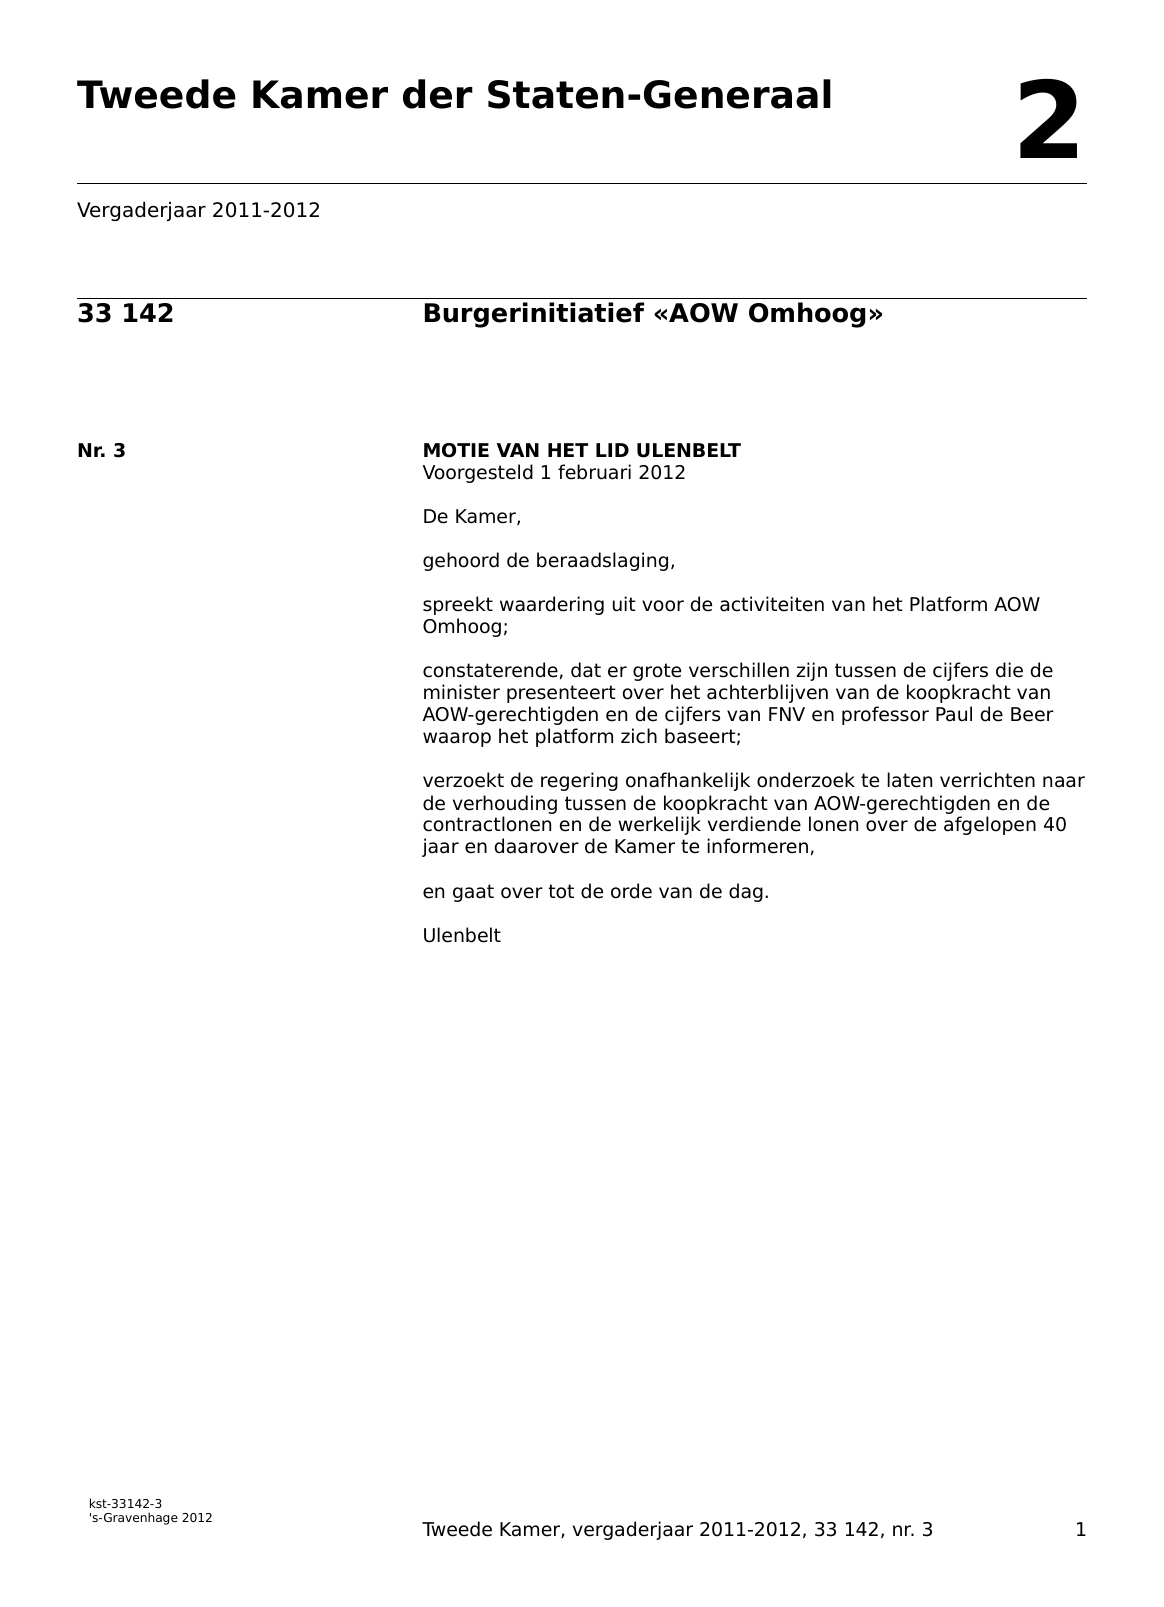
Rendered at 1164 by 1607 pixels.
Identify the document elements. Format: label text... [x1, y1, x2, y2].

table_cell Vergaderjaar 2011-2012 [77, 184, 1087, 298]
table_header Tweede Kamer der Staten-Generaal [77, 59, 886, 183]
subtitle 33 142 Burgerinitiatief «AOW Omhoog» [77, 299, 1087, 329]
text De Kamer, [422, 506, 1087, 528]
text verzoekt de regering onafhankelijk onderzoek te laten verrichten naar de verhouding tussen de koopkracht van AOW-gerechtigden en de contractlonen en de werkelijk verdiende lonen over de afgelopen 40 jaar en daarover de Kamer te informeren, [422, 770, 1087, 858]
text Voorgesteld 1 februari 2012 [422, 462, 1087, 484]
text kst-33142-3 [88, 1497, 323, 1511]
subtitle Nr. 3 MOTIE VAN HET LID ULENBELT [77, 440, 1087, 462]
table_header 2 [886, 59, 1087, 183]
text gehoord de beraadslaging, [422, 550, 1087, 572]
text 's-Gravenhage 2012 [88, 1511, 323, 1525]
text spreekt waardering uit voor de activiteiten van het Platform AOW Omhoog; [422, 594, 1087, 638]
text Ulenbelt [422, 925, 1087, 947]
text en gaat over tot de orde van de dag. [422, 881, 1087, 902]
text constaterende, dat er grote verschillen zijn tussen de cijfers die de minister presenteert over het achterblijven van de koopkracht van AOW-gerechtigden en de cijfers van FNV en professor Paul de Beer waarop het platform zich baseert; [422, 660, 1087, 748]
